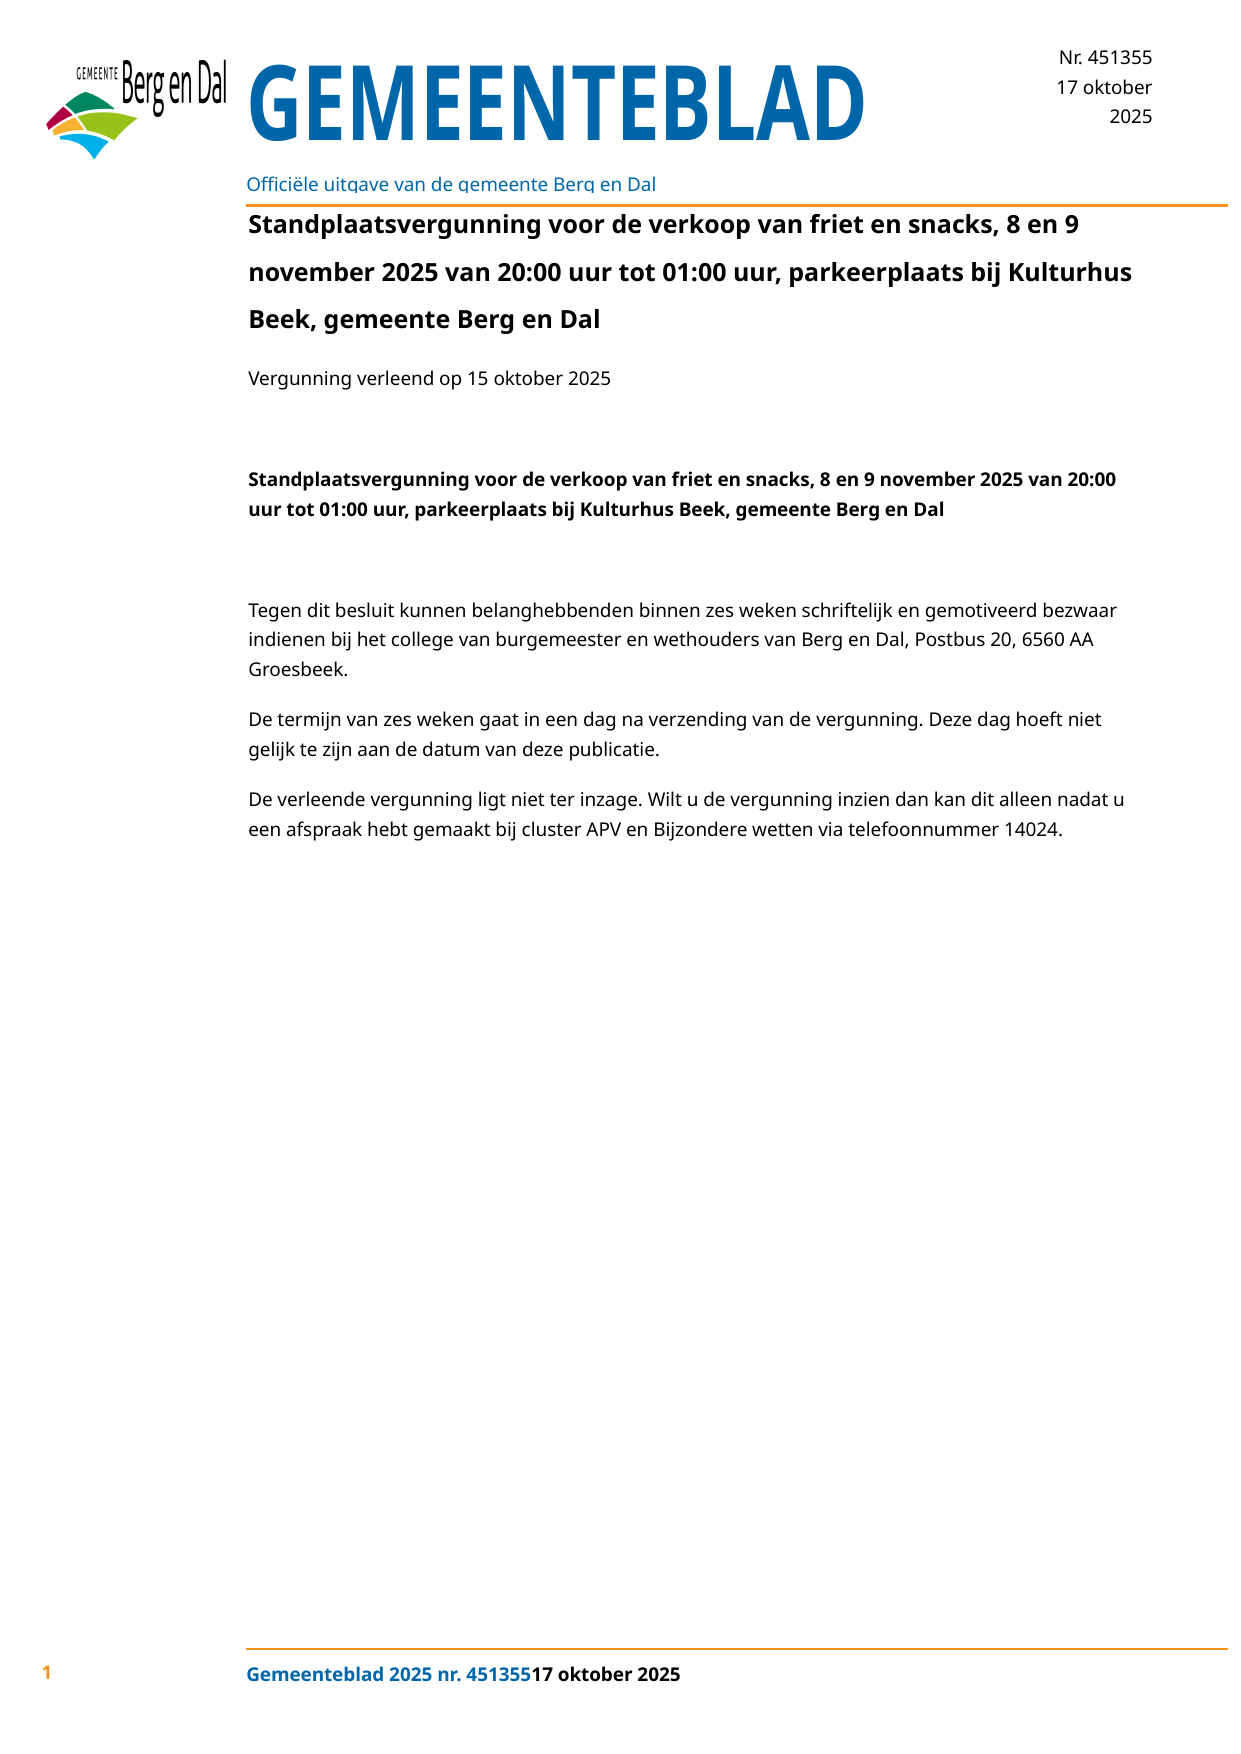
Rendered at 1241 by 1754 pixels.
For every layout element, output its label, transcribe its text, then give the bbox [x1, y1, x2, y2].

text Standplaatsvergunning voor de verkoop van friet en snacks, 8 en 9 november 2025 van 20:00 uur tot 01:00 uur, parkeerplaats bij Kulturhus Beek, gemeente Berg en Dal [248, 207, 1152, 336]
text Vergunning verleend op 15 oktober 2025 [248, 366, 1152, 391]
text Standplaatsvergunning voor de verkoop van friet en snacks, 8 en 9 november 2025 van 20:00 uur tot 01:00 uur, parkeerplaats bij Kulturhus Beek, gemeente Berg en Dal [248, 466, 1152, 522]
text De verleende vergunning ligt niet ter inzage. Wilt u de vergunning inzien dan kan dit alleen nadat u een afspraak hebt gemaakt bij cluster APV en Bijzondere wetten via telefoonnummer 14024. [248, 786, 1152, 842]
text Tegen dit besluit kunnen belanghebbenden binnen zes weken schriftelijk en gemotiveerd bezwaar indienen bij het college van burgemeester en wethouders van Berg en Dal, Postbus 20, 6560 AA Groesbeek. [248, 597, 1152, 682]
text De termijn van zes weken gaat in een dag na verzending van de vergunning. Deze dag hoeft niet gelijk te zijn aan de datum van deze publicatie. [248, 706, 1152, 762]
picture [41, 47, 231, 172]
